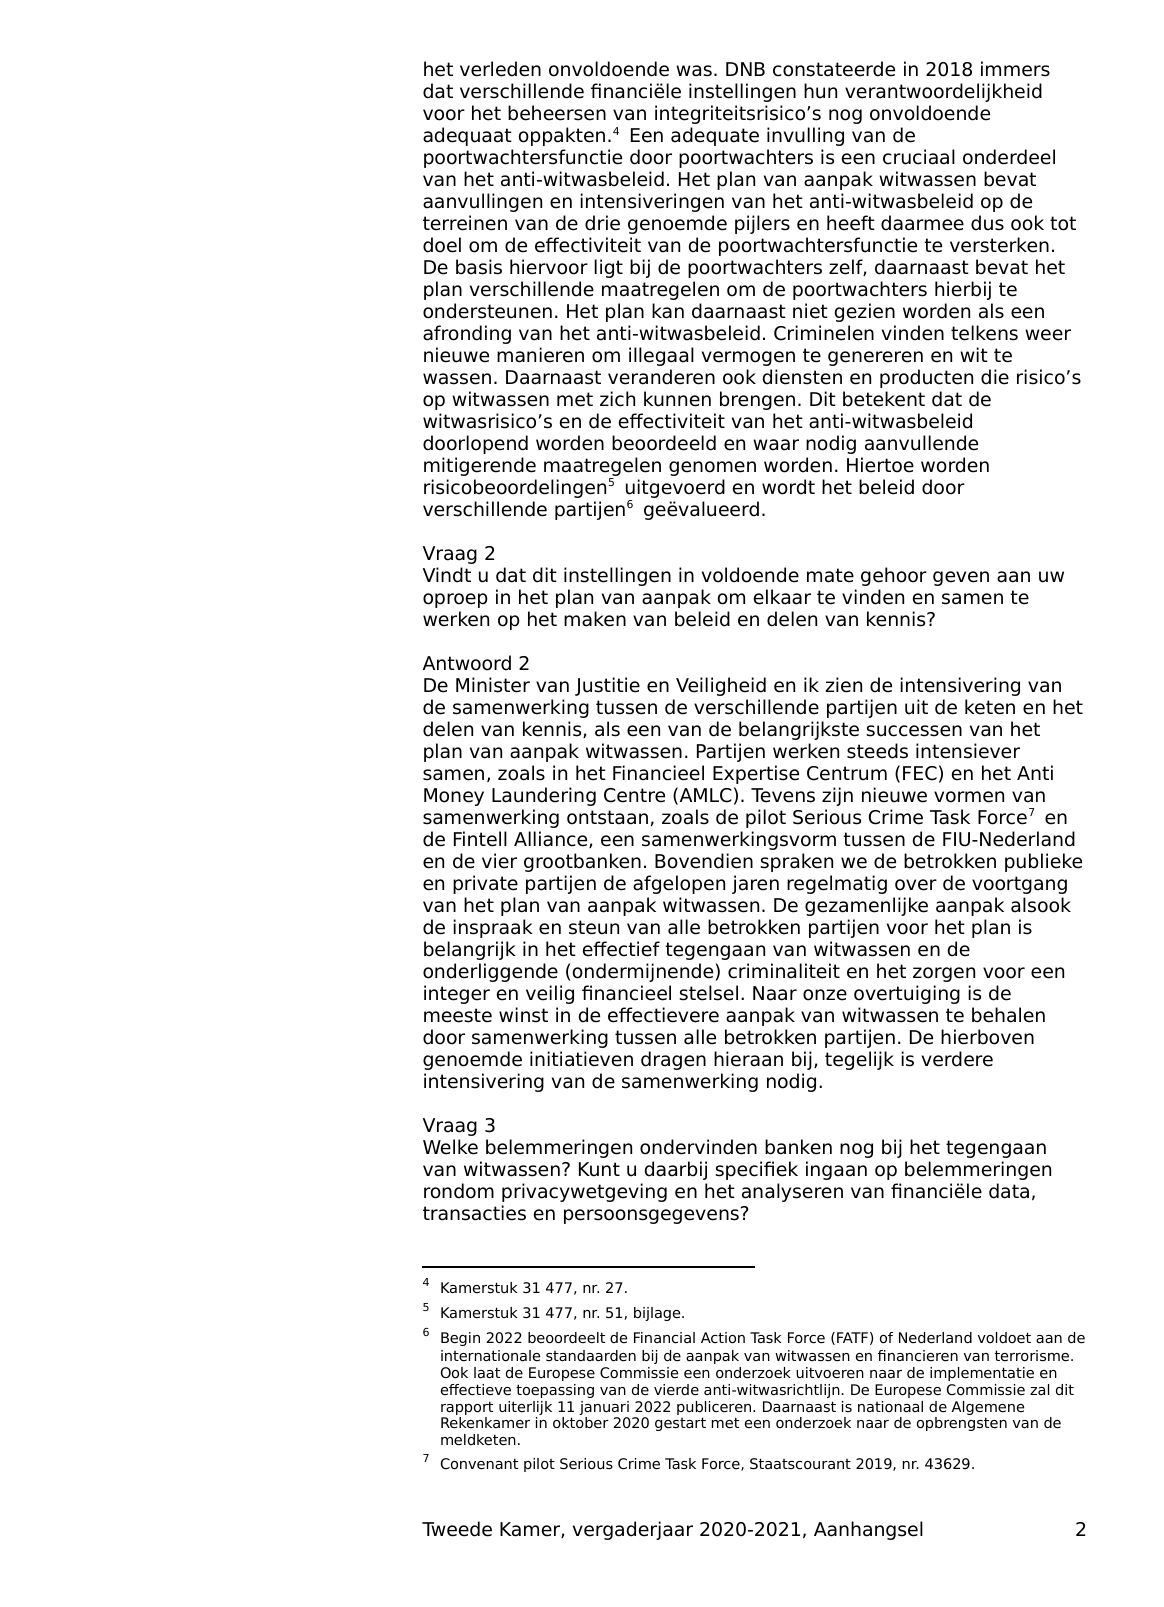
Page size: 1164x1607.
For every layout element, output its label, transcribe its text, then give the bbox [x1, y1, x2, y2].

text Kamerstuk 31 477, nr. 51, bijlage. [422, 1301, 1087, 1323]
text Antwoord 2 [422, 653, 1087, 675]
text Vraag 3 [422, 1115, 1087, 1137]
text De Minister van Justitie en Veiligheid en ik zien de intensivering van de samenwerking tussen de verschillende partijen uit de keten en het delen van kennis, als een van de belangrijkste successen van het plan van aanpak witwassen. Partijen werken steeds intensiever samen, zoals in het Financieel Expertise Centrum (FEC) en het Anti Money Laundering Centre (AMLC). Tevens zijn nieuwe vormen van samenwerking ontstaan, zoals de pilot Serious Crime Task Force en de Fintell Alliance, een samenwerkingsvorm tussen de FIU-Nederland en de vier grootbanken. Bovendien spraken we de betrokken publieke en private partijen de afgelopen jaren regelmatig over de voortgang van het plan van aanpak witwassen. De gezamenlijke aanpak alsook de inspraak en steun van alle betrokken partijen voor het plan is belangrijk in het effectief tegengaan van witwassen en de onderliggende (ondermijnende) criminaliteit en het zorgen voor een integer en veilig financieel stelsel. Naar onze overtuiging is de meeste winst in de effectievere aanpak van witwassen te behalen door samenwerking tussen alle betrokken partijen. De hierboven genoemde initiatieven dragen hieraan bij, tegelijk is verdere intensivering van de samenwerking nodig. [422, 675, 1087, 1092]
text Convenant pilot Serious Crime Task Force, Staatscourant 2019, nr. 43629. [422, 1452, 1087, 1474]
text Vraag 2 [422, 543, 1087, 565]
text Kamerstuk 31 477, nr. 27. [422, 1276, 1087, 1298]
text Welke belemmeringen ondervinden banken nog bij het tegengaan van witwassen? Kunt u daarbij specifiek ingaan op belemmeringen rondom privacywetgeving en het analyseren van financiële data, transacties en persoonsgegevens? [422, 1137, 1087, 1224]
text het verleden onvoldoende was. DNB constateerde in 2018 immers dat verschillende financiële instellingen hun verantwoordelijkheid voor het beheersen van integriteitsrisico’s nog onvoldoende adequaat oppakten. Een adequate invulling van de poortwachtersfunctie door poortwachters is een cruciaal onderdeel van het anti-witwasbeleid. Het plan van aanpak witwassen bevat aanvullingen en intensiveringen van het anti-witwasbeleid op de terreinen van de drie genoemde pijlers en heeft daarmee dus ook tot doel om de effectiviteit van de poortwachtersfunctie te versterken. De basis hiervoor ligt bij de poortwachters zelf, daarnaast bevat het plan verschillende maatregelen om de poortwachters hierbij te ondersteunen. Het plan kan daarnaast niet gezien worden als een afronding van het anti-witwasbeleid. Criminelen vinden telkens weer nieuwe manieren om illegaal vermogen te genereren en wit te wassen. Daarnaast veranderen ook diensten en producten die risico’s op witwassen met zich kunnen brengen. Dit betekent dat de witwasrisico’s en de effectiviteit van het anti-witwasbeleid doorlopend worden beoordeeld en waar nodig aanvullende mitigerende maatregelen genomen worden. Hiertoe worden risicobeoordelingen uitgevoerd en wordt het beleid door verschillende partijen geëvalueerd. [422, 59, 1087, 521]
text Begin 2022 beoordeelt de Financial Action Task Force (FATF) of Nederland voldoet aan de internationale standaarden bij de aanpak van witwassen en financieren van terrorisme. Ook laat de Europese Commissie een onderzoek uitvoeren naar de implementatie en effectieve toepassing van de vierde anti-witwasrichtlijn. De Europese Commissie zal dit rapport uiterlijk 11 januari 2022 publiceren. Daarnaast is nationaal de Algemene Rekenkamer in oktober 2020 gestart met een onderzoek naar de opbrengsten van de meldketen. [422, 1326, 1087, 1449]
text Vindt u dat dit instellingen in voldoende mate gehoor geven aan uw oproep in het plan van aanpak om elkaar te vinden en samen te werken op het maken van beleid en delen van kennis? [422, 565, 1087, 631]
